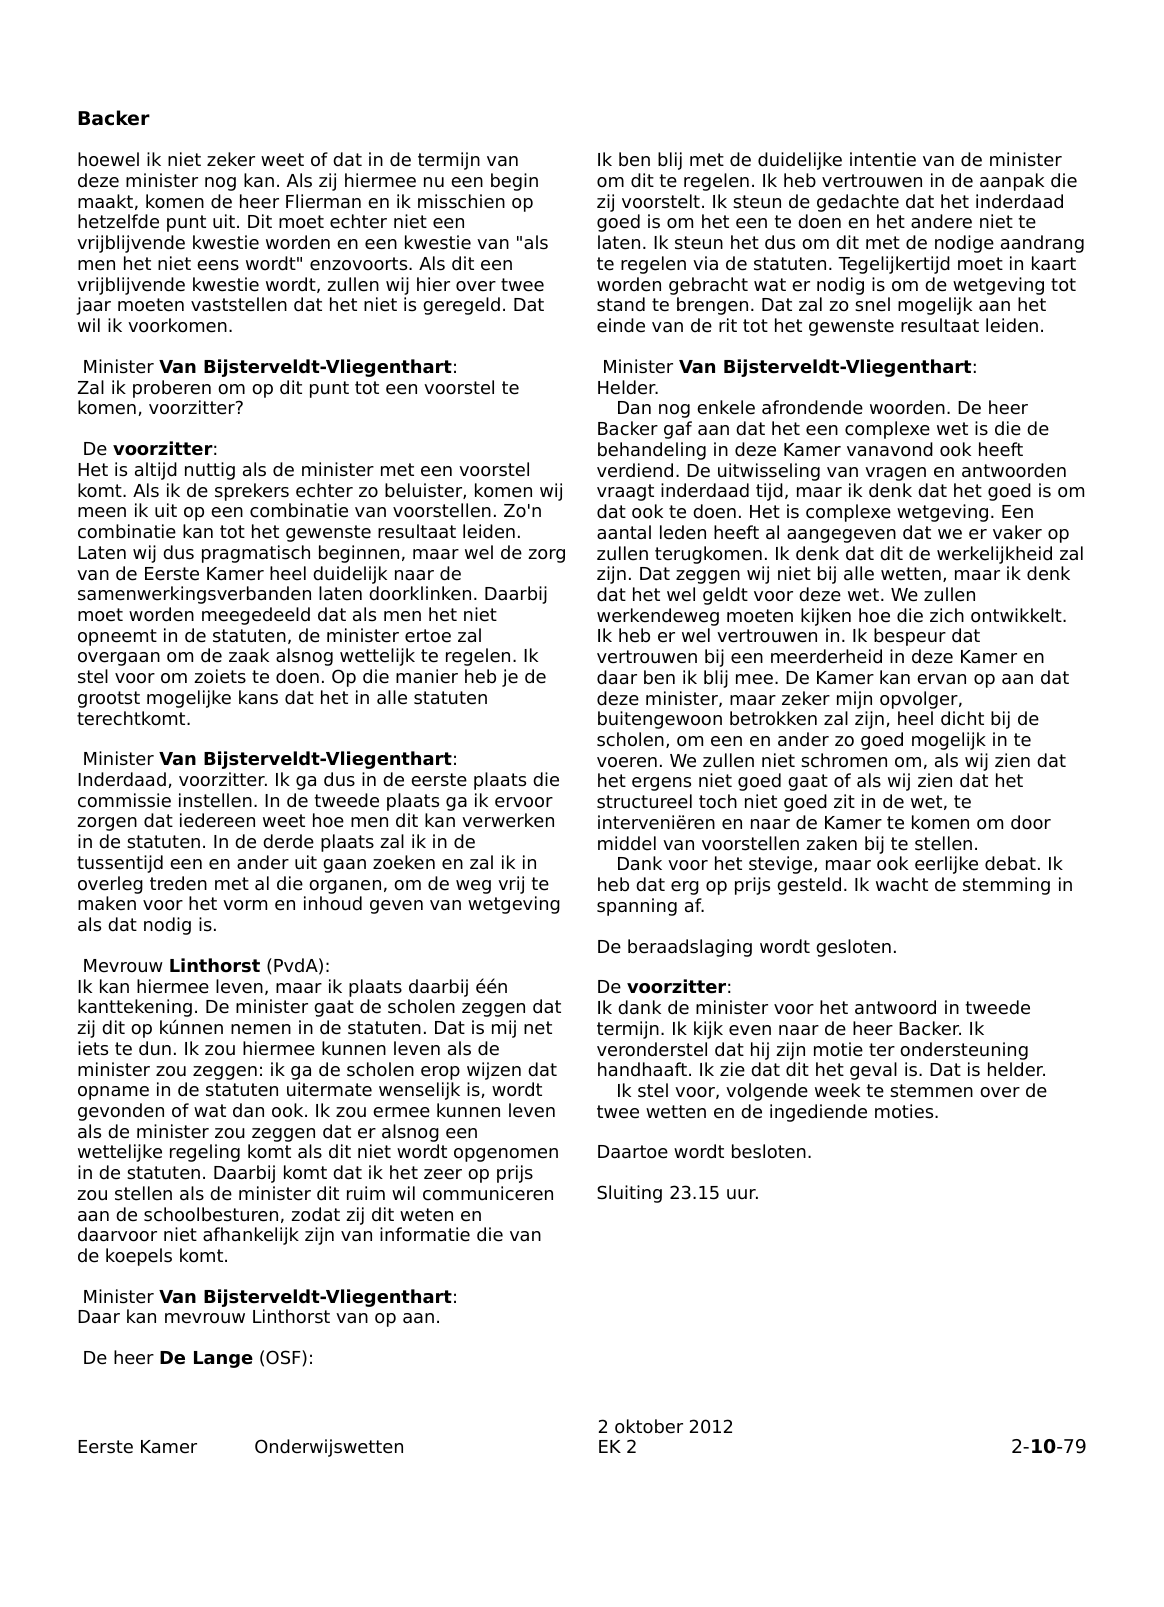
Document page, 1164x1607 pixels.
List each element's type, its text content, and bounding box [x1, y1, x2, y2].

text Ik kan hiermee leven, maar ik plaats daarbij één kanttekening. De minister gaat de scholen zeggen dat zij dit op kúnnen nemen in de statuten. Dat is mij net iets te dun. Ik zou hiermee kunnen leven als de minister zou zeggen: ik ga de scholen erop wijzen dat opname in de statuten uitermate wenselijk is, wordt gevonden of wat dan ook. Ik zou ermee kunnen leven als de minister zou zeggen dat er alsnog een wettelijke regeling komt als dit niet wordt opgenomen in de statuten. Daarbij komt dat ik het zeer op prijs zou stellen als de minister dit ruim wil communiceren aan de schoolbesturen, zodat zij dit weten en daarvoor niet afhankelijk zijn van informatie die van de koepels komt. [77, 976, 567, 1267]
text Zal ik proberen om op dit punt tot een voorstel te komen, voorzitter? [77, 377, 567, 419]
text Inderdaad, voorzitter. Ik ga dus in de eerste plaats die commissie instellen. In de tweede plaats ga ik ervoor zorgen dat iedereen weet hoe men dit kan verwerken in de statuten. In de derde plaats zal ik in de tussentijd een en ander uit gaan zoeken en zal ik in overleg treden met al die organen, om de weg vrij te maken voor het vorm en inhoud geven van wetgeving als dat nodig is. [77, 770, 567, 936]
text Minister Van Bijsterveldt-Vliegenthart: [77, 749, 567, 770]
text De voorzitter: [596, 977, 1087, 998]
text hoewel ik niet zeker weet of dat in de termijn van deze minister nog kan. Als zij hiermee nu een begin maakt, komen de heer Flierman en ik misschien op hetzelfde punt uit. Dit moet echter niet een vrijblijvende kwestie worden en een kwestie van "als men het niet eens wordt" enzovoorts. Als dit een vrijblijvende kwestie wordt, zullen wij hier over twee jaar moeten vaststellen dat het niet is geregeld. Dat wil ik voorkomen. [77, 150, 567, 337]
text Ik ben blij met de duidelijke intentie van de minister om dit te regelen. Ik heb vertrouwen in de aanpak die zij voorstelt. Ik steun de gedachte dat het inderdaad goed is om het een te doen en het andere niet te laten. Ik steun het dus om dit met de nodige aandrang te regelen via de statuten. Tegelijkertijd moet in kaart worden gebracht wat er nodig is om de wetgeving tot stand te brengen. Dat zal zo snel mogelijk aan het einde van de rit tot het gewenste resultaat leiden. [596, 150, 1087, 337]
text Ik dank de minister voor het antwoord in tweede termijn. Ik kijk even naar de heer Backer. Ik veronderstel dat hij zijn motie ter ondersteuning handhaaft. Ik zie dat dit het geval is. Dat is helder. [596, 998, 1087, 1081]
text Daartoe wordt besloten. [596, 1142, 1087, 1163]
text De voorzitter: [77, 439, 567, 460]
text Mevrouw Linthorst (PvdA): [77, 956, 567, 976]
text Ik stel voor, volgende week te stemmen over de twee wetten en de ingediende moties. [596, 1081, 1087, 1122]
text Daar kan mevrouw Linthorst van op aan. [77, 1307, 567, 1328]
text Dank voor het stevige, maar ook eerlijke debat. Ik heb dat erg op prijs gesteld. Ik wacht de stemming in spanning af. [596, 854, 1087, 916]
text Helder. [596, 377, 1087, 398]
text Minister Van Bijsterveldt-Vliegenthart: [77, 1287, 567, 1307]
text De beraadslaging wordt gesloten. [596, 936, 1087, 957]
text Dan nog enkele afrondende woorden. De heer Backer gaf aan dat het een complexe wet is die de behandeling in deze Kamer vanavond ook heeft verdiend. De uitwisseling van vragen en antwoorden vraagt inderdaad tijd, maar ik denk dat het goed is om dat ook te doen. Het is complexe wetgeving. Een aantal leden heeft al aangegeven dat we er vaker op zullen terugkomen. Ik denk dat dit de werkelijkheid zal zijn. Dat zeggen wij niet bij alle wetten, maar ik denk dat het wel geldt voor deze wet. We zullen werkendeweg moeten kijken hoe die zich ontwikkelt. Ik heb er wel vertrouwen in. Ik bespeur dat vertrouwen bij een meerderheid in deze Kamer en daar ben ik blij mee. De Kamer kan ervan op aan dat deze minister, maar zeker mijn opvolger, buitengewoon betrokken zal zijn, heel dicht bij de scholen, om een en ander zo goed mogelijk in te voeren. We zullen niet schromen om, als wij zien dat het ergens niet goed gaat of als wij zien dat het structureel toch niet goed zit in de wet, te interveniëren en naar de Kamer te komen om door middel van voorstellen zaken bij te stellen. [596, 398, 1087, 854]
text De heer De Lange (OSF): [77, 1348, 567, 1369]
text Minister Van Bijsterveldt-Vliegenthart: [596, 357, 1087, 377]
text Het is altijd nuttig als de minister met een voorstel komt. Als ik de sprekers echter zo beluister, komen wij meen ik uit op een combinatie van voorstellen. Zo'n combinatie kan tot het gewenste resultaat leiden. Laten wij dus pragmatisch beginnen, maar wel de zorg van de Eerste Kamer heel duidelijk naar de samenwerkingsverbanden laten doorklinken. Daarbij moet worden meegedeeld dat als men het niet opneemt in de statuten, de minister ertoe zal overgaan om de zaak alsnog wettelijk te regelen. Ik stel voor om zoiets te doen. Op die manier heb je de grootst mogelijke kans dat het in alle statuten terechtkomt. [77, 460, 567, 729]
text Sluiting 23.15 uur. [596, 1183, 1087, 1204]
text Minister Van Bijsterveldt-Vliegenthart: [77, 357, 567, 377]
